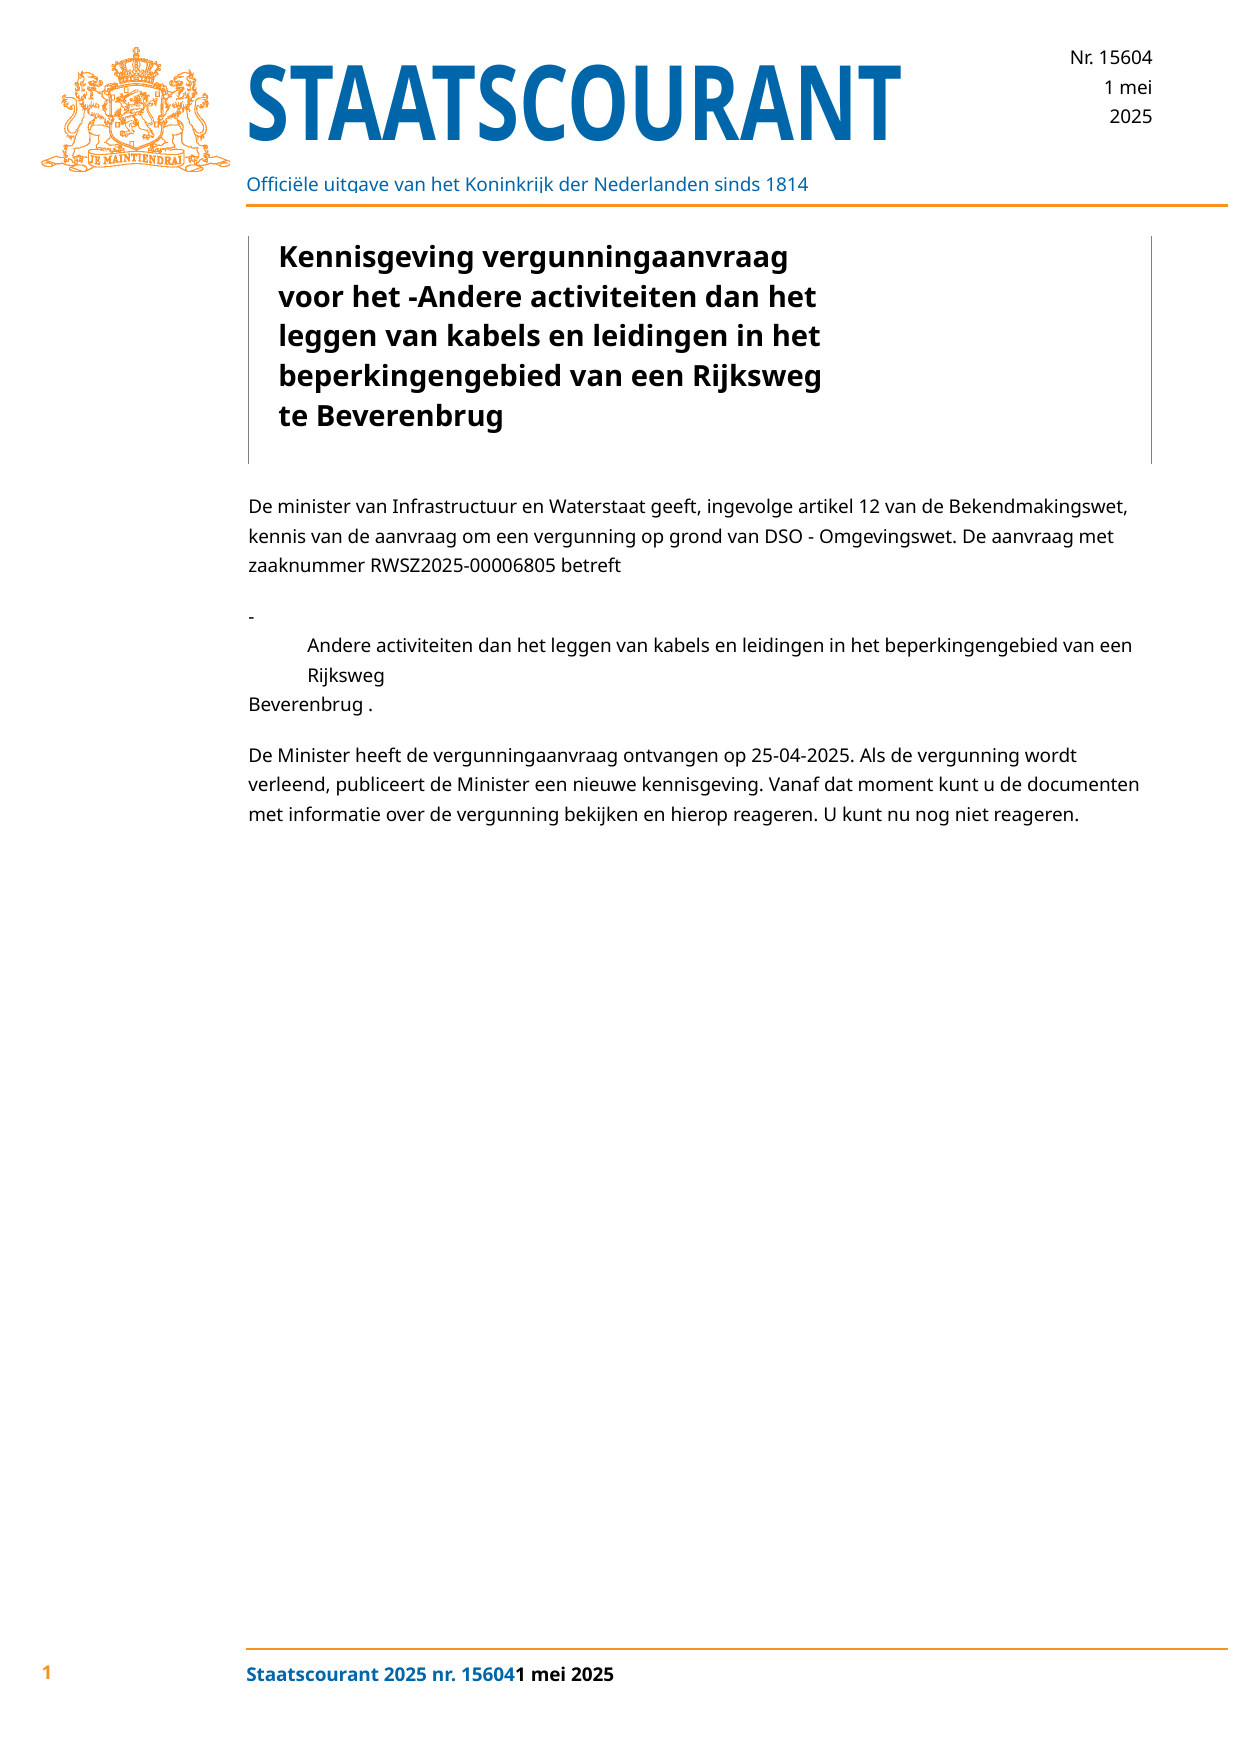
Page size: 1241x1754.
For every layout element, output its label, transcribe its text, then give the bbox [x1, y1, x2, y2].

text De Minister heeft de vergunningaanvraag ontvangen op 25-04-2025. Als de vergunning wordt verleend, publiceert de Minister een nieuwe kennisgeving. Vanaf dat moment kunt u de documenten met informatie over de vergunning bekijken en hierop reageren. U kunt nu nog niet reageren. [248, 742, 1152, 827]
list Andere activiteiten dan het leggen van kabels en leidingen in het beperkingengebied van een Rijksweg [248, 632, 1152, 688]
table_header [850, 236, 912, 413]
picture [41, 47, 231, 172]
table_header [850, 414, 1151, 464]
table_header Kennisgeving vergunningaanvraag voor het -Andere activiteiten dan het leggen van kabels en leidingen in het beperkingengebied van een Rijksweg te Beverenbrug [249, 236, 850, 464]
text De minister van Infrastructuur en Waterstaat geeft, ingevolge artikel 12 van de Bekendmakingswet, kennis van de aanvraag om een vergunning op grond van DSO - Omgevingswet. De aanvraag met zaaknummer RWSZ2025-00006805 betreft [248, 493, 1152, 578]
text Beverenbrug . [248, 692, 1152, 717]
table_header [1090, 236, 1151, 413]
picture [912, 236, 1090, 414]
